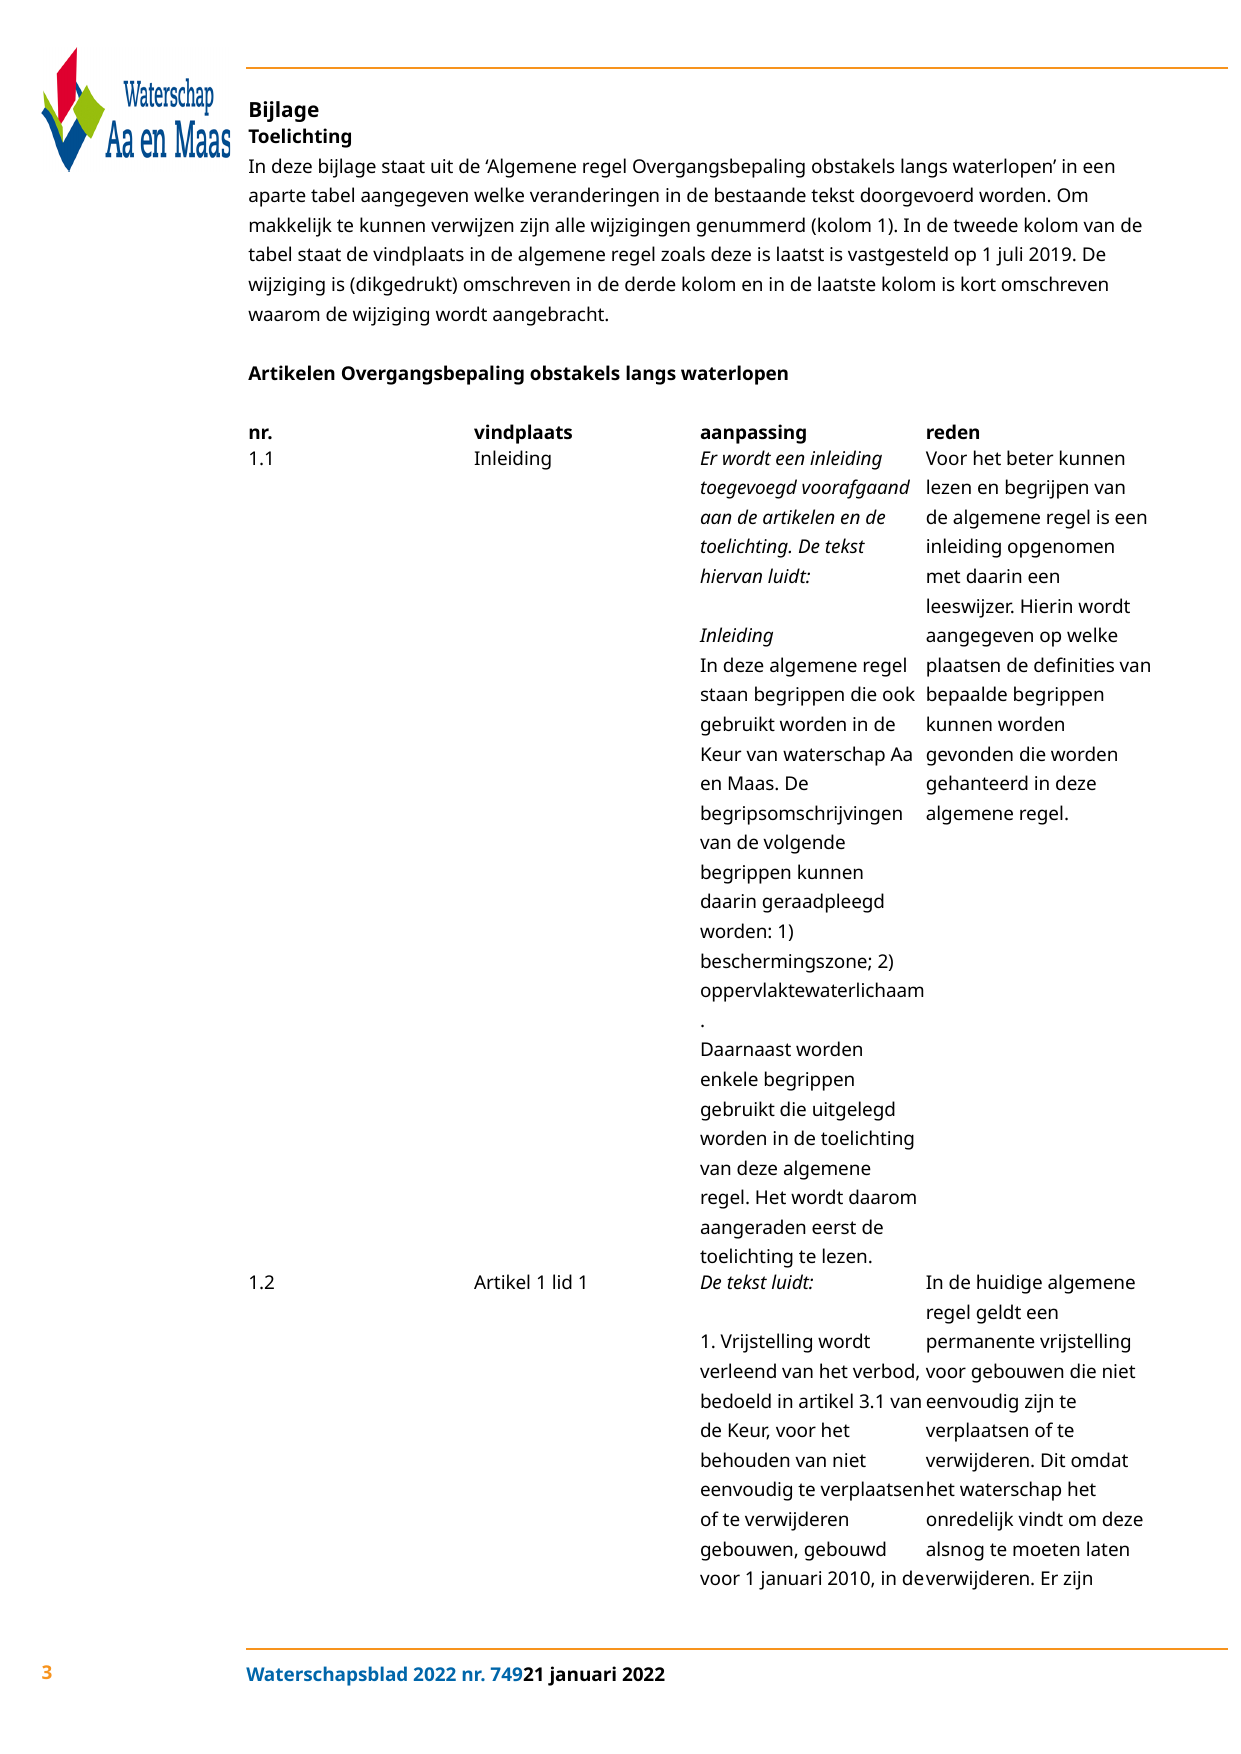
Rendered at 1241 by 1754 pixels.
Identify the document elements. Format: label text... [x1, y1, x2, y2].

text In deze bijlage staat uit de ‘Algemene regel Overgangsbepaling obstakels langs waterlopen’ in een aparte tabel aangegeven welke veranderingen in de bestaande tekst doorgevoerd worden. Om makkelijk te kunnen verwijzen zijn alle wijzigingen genummerd (kolom 1). In de tweede kolom van de tabel staat de vindplaats in de algemene regel zoals deze is laatst is vastgesteld op 1 juli 2019. De wijziging is (dikgedrukt) omschreven in de derde kolom en in de laatste kolom is kort omschreven waarom de wijziging wordt aangebracht. [248, 153, 1152, 327]
table_cell De tekst luidt: 1. Vrijstelling wordt verleend van het verbod, bedoeld in artikel 3.1 van de Keur, voor het behouden van niet eenvoudig te verplaatsen of te verwijderen gebouwen, gebouwd voor 1 januari 2010, in de [700, 1270, 926, 1591]
text Toelichting [248, 123, 1152, 149]
table_cell Er wordt een inleiding toegevoegd voorafgaand aan de artikelen en de toelichting. De tekst hiervan luidt: Inleiding In deze algemene regel staan begrippen die ook gebruikt worden in de Keur van waterschap Aa en Maas. De begripsomschrijvingen van de volgende begrippen kunnen daarin geraadpleegd worden: 1) beschermingszone; 2) oppervlaktewaterlichaam. Daarnaast worden enkele begrippen gebruikt die uitgelegd worden in de toelichting van deze algemene regel. Het wordt daarom aangeraden eerst de toelichting te lezen. [700, 445, 926, 1269]
text Artikelen Overgangsbepaling obstakels langs waterlopen [248, 360, 1152, 386]
table_cell Inleiding [474, 445, 700, 1269]
table_cell In de huidige algemene regel geldt een permanente vrijstelling voor gebouwen die niet eenvoudig zijn te verplaatsen of te verwijderen. Dit omdat het waterschap het onredelijk vindt om deze alsnog te moeten laten verwijderen. Er zijn [926, 1270, 1152, 1591]
table_cell 1.1 [248, 445, 474, 1269]
table_cell 1.2 [248, 1270, 474, 1591]
table_header vindplaats [474, 419, 700, 445]
table_header nr. [248, 419, 474, 445]
picture [41, 47, 231, 172]
text Bijlage [248, 95, 1152, 123]
table_cell Artikel 1 lid 1 [474, 1270, 700, 1591]
table_header aanpassing [700, 419, 926, 445]
table_header reden [926, 419, 1152, 445]
table_cell Voor het beter kunnen lezen en begrijpen van de algemene regel is een inleiding opgenomen met daarin een leeswijzer. Hierin wordt aangegeven op welke plaatsen de definities van bepaalde begrippen kunnen worden gevonden die worden gehanteerd in deze algemene regel. [926, 445, 1152, 1269]
